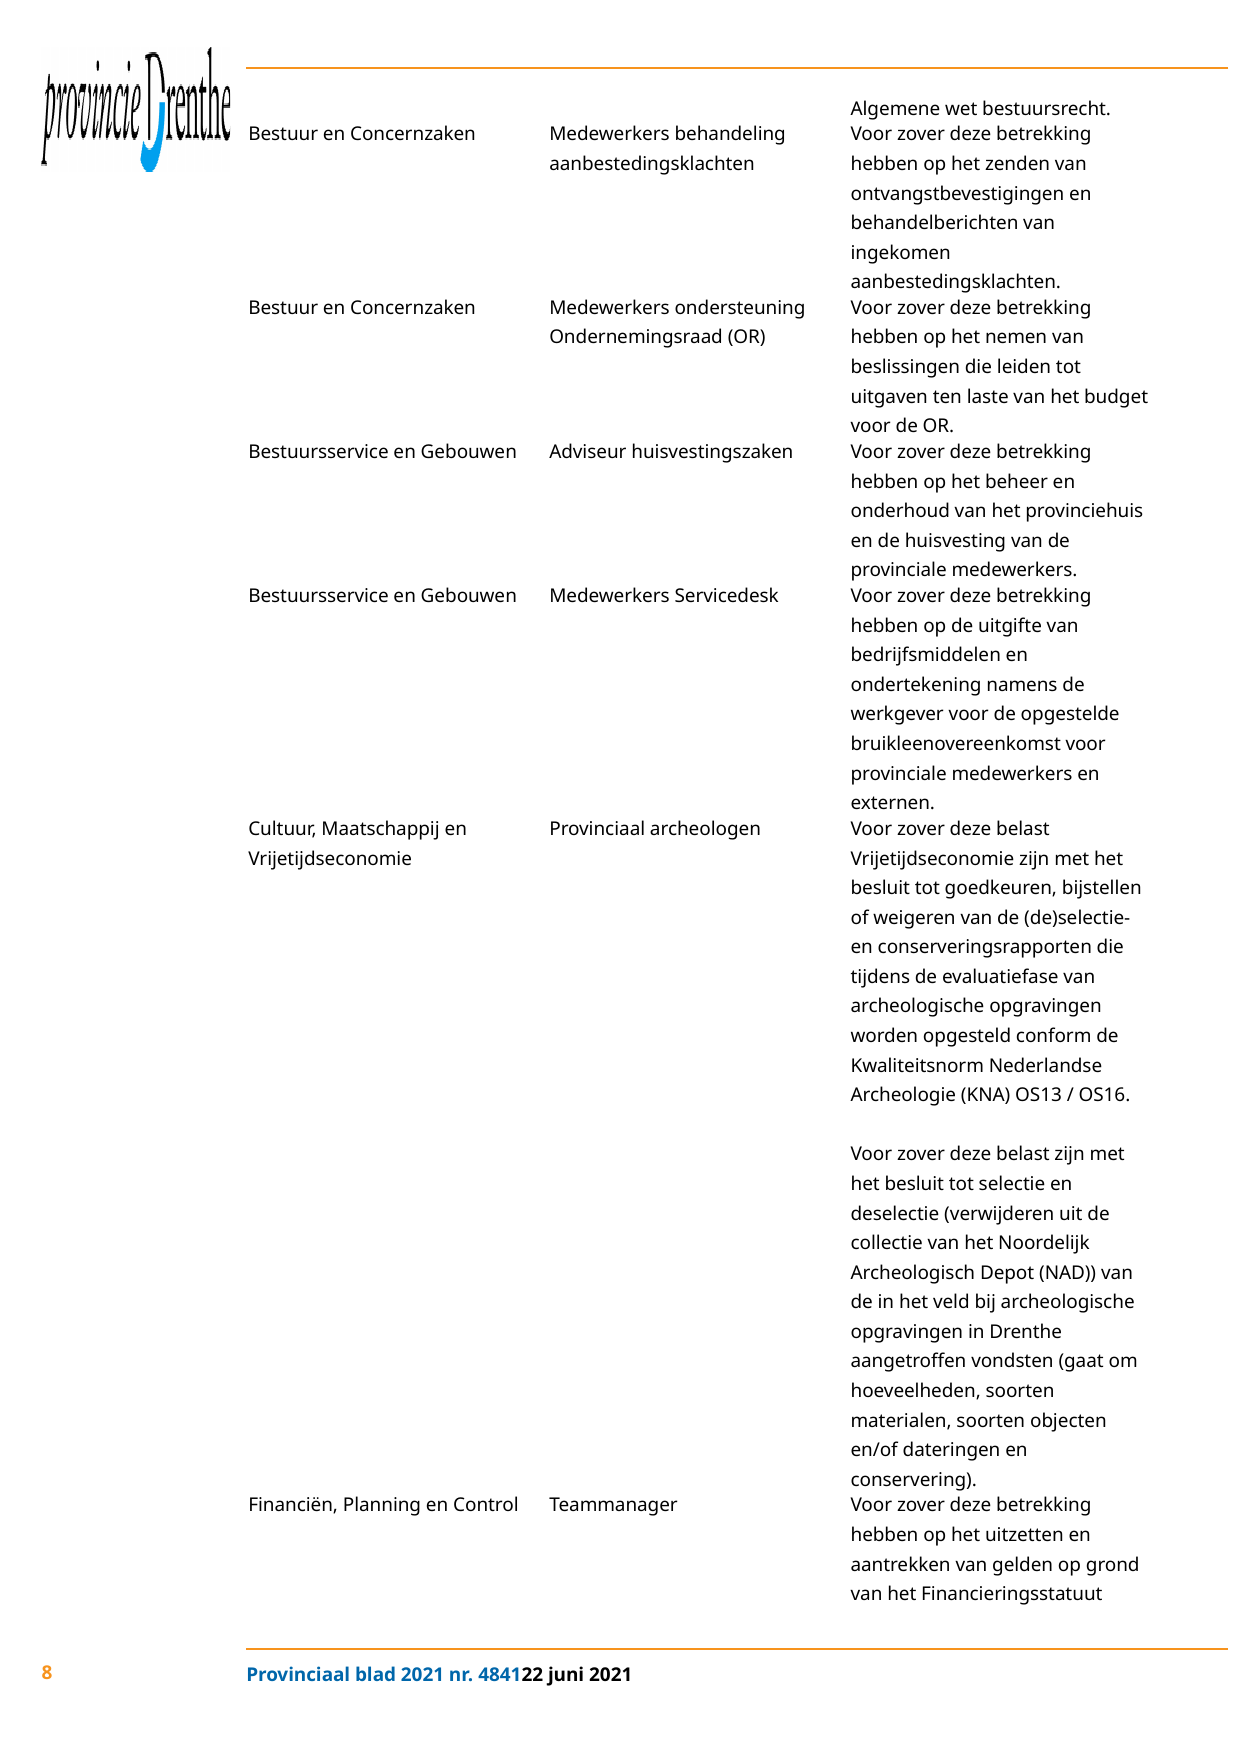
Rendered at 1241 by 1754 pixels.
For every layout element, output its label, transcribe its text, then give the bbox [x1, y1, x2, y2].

table_cell Voor zover deze betrekking hebben op het uitzetten en aantrekken van gelden op grond van het Financieringsstatuut [850, 1492, 1152, 1606]
table_cell Adviseur huisvestingszaken [549, 438, 850, 582]
table_cell Financiën, Planning en Control [248, 1492, 549, 1606]
table_cell Voor zover deze betrekking hebben op het beheer en onderhoud van het provinciehuis en de huisvesting van de provinciale medewerkers. [850, 438, 1152, 582]
table_cell [549, 95, 850, 121]
table_cell Voor zover deze betrekking hebben op het nemen van beslissingen die leiden tot uitgaven ten laste van het budget voor de OR. [850, 294, 1152, 438]
table_cell Medewerkers behandeling aanbestedingsklachten [549, 121, 850, 294]
table_cell Bestuur en Concernzaken [248, 294, 549, 438]
table_cell [248, 95, 549, 121]
table_cell Bestuursservice en Gebouwen [248, 582, 549, 815]
table_cell Voor zover deze betrekking hebben op het zenden van ontvangstbevestigingen en behandelberichten van ingekomen aanbestedingsklachten. [850, 121, 1152, 294]
table_cell Voor zover deze betrekking hebben op de uitgifte van bedrijfsmiddelen en ondertekening namens de werkgever voor de opgestelde bruikleenovereenkomst voor provinciale medewerkers en externen. [850, 582, 1152, 815]
picture [41, 47, 231, 172]
table_cell Bestuur en Concernzaken [248, 121, 549, 294]
table_cell Medewerkers Servicedesk [549, 582, 850, 815]
table_cell Cultuur, Maatschappij en Vrijetijdseconomie [248, 815, 549, 1492]
table_cell Teammanager [549, 1492, 850, 1606]
table_cell Provinciaal archeologen [549, 815, 850, 1492]
table_cell Voor zover deze belast Vrijetijdseconomie zijn met het besluit tot goedkeuren, bijstellen of weigeren van de (de)selectie- en conserveringsrapporten die tijdens de evaluatiefase van archeologische opgravingen worden opgesteld conform de Kwaliteitsnorm Nederlandse Archeologie (KNA) OS13 / OS16. Voor zover deze belast zijn met het besluit tot selectie en deselectie (verwijderen uit de collectie van het Noordelijk Archeologisch Depot (NAD)) van de in het veld bij archeologische opgravingen in Drenthe aangetroffen vondsten (gaat om hoeveelheden, soorten materialen, soorten objecten en/of dateringen en conservering). [850, 815, 1152, 1492]
table_cell Medewerkers ondersteuning Ondernemingsraad (OR) [549, 294, 850, 438]
table_cell Bestuursservice en Gebouwen [248, 438, 549, 582]
table_cell Algemene wet bestuursrecht. [850, 95, 1152, 121]
